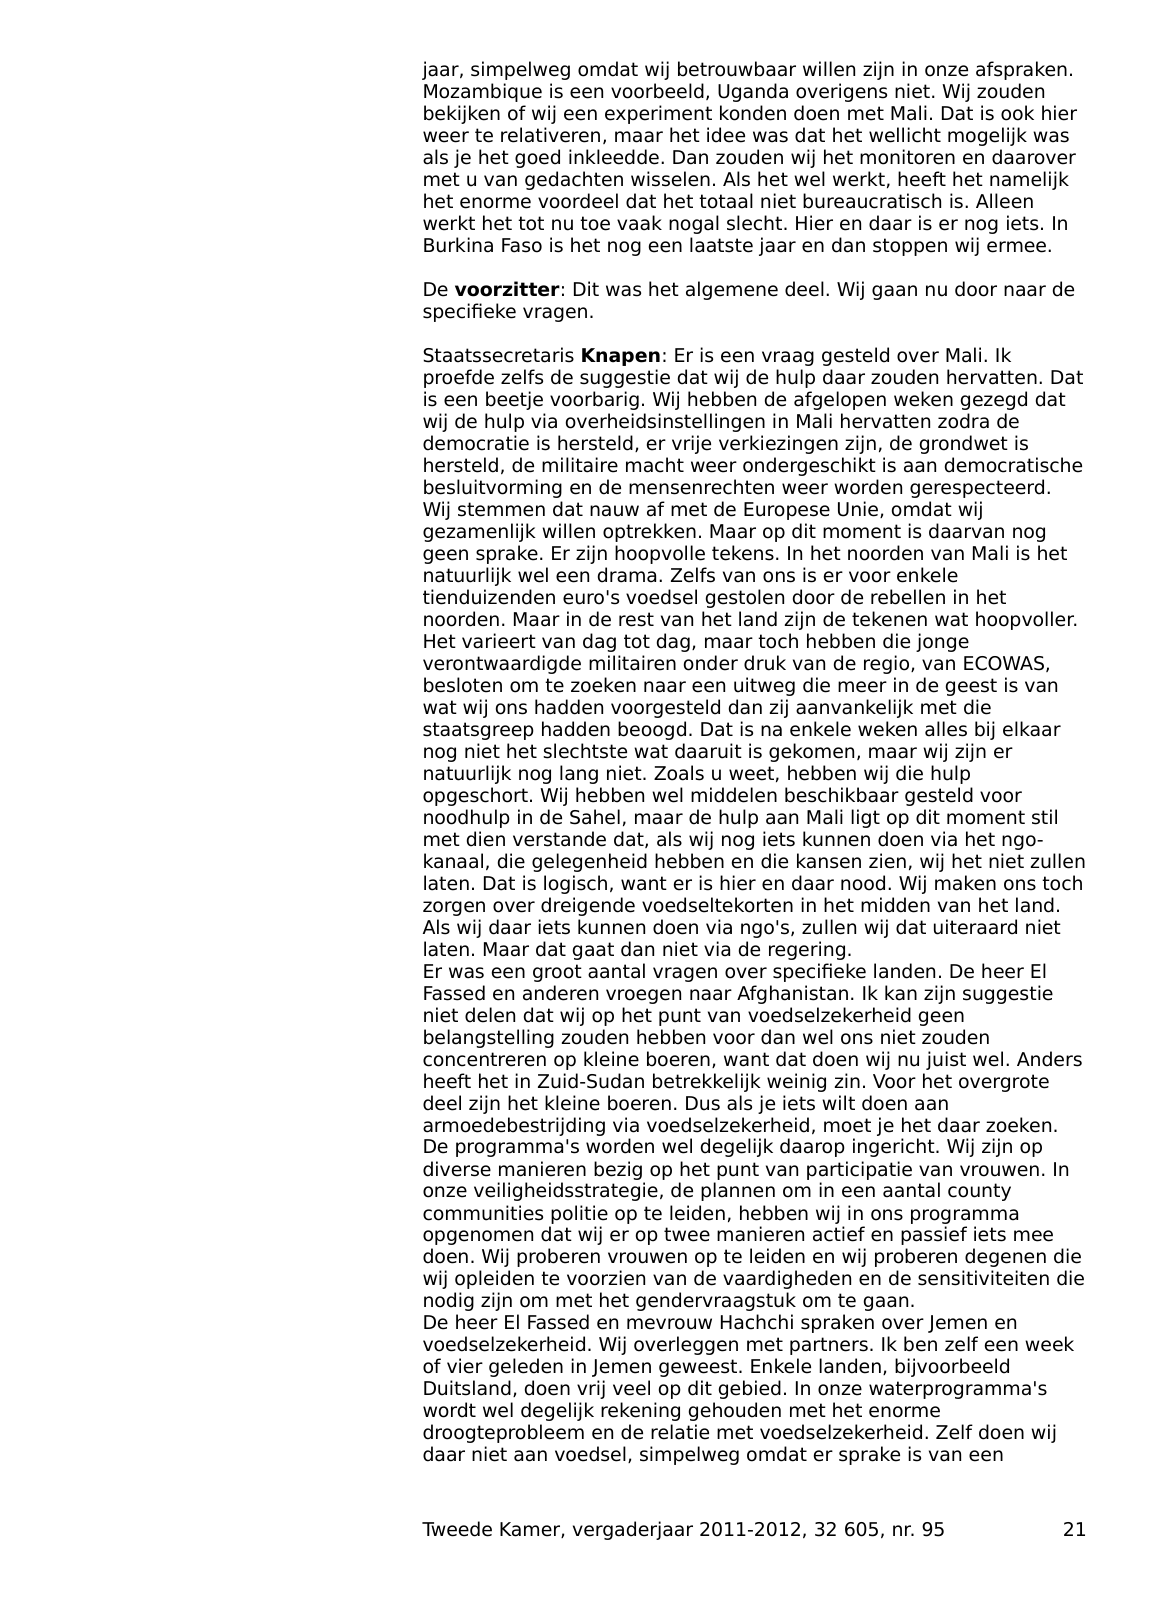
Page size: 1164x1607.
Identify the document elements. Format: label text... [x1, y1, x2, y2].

text De heer El Fassed en mevrouw Hachchi spraken over Jemen en voedselzekerheid. Wij overleggen met partners. Ik ben zelf een week of vier geleden in Jemen geweest. Enkele landen, bijvoorbeeld Duitsland, doen vrij veel op dit gebied. In onze waterprogramma's wordt wel degelijk rekening gehouden met het enorme droogteprobleem en de relatie met voedselzekerheid. Zelf doen wij daar niet aan voedsel, simpelweg omdat er sprake is van een [422, 1312, 1087, 1466]
text jaar, simpelweg omdat wij betrouwbaar willen zijn in onze afspraken. Mozambique is een voorbeeld, Uganda overigens niet. Wij zouden bekijken of wij een experiment konden doen met Mali. Dat is ook hier weer te relativeren, maar het idee was dat het wellicht mogelijk was als je het goed inkleedde. Dan zouden wij het monitoren en daarover met u van gedachten wisselen. Als het wel werkt, heeft het namelijk het enorme voordeel dat het totaal niet bureaucratisch is. Alleen werkt het tot nu toe vaak nogal slecht. Hier en daar is er nog iets. In Burkina Faso is het nog een laatste jaar en dan stoppen wij ermee. [422, 59, 1087, 257]
text Staatssecretaris Knapen: Er is een vraag gesteld over Mali. Ik proefde zelfs de suggestie dat wij de hulp daar zouden hervatten. Dat is een beetje voorbarig. Wij hebben de afgelopen weken gezegd dat wij de hulp via overheidsinstellingen in Mali hervatten zodra de democratie is hersteld, er vrije verkiezingen zijn, de grondwet is hersteld, de militaire macht weer ondergeschikt is aan democratische besluitvorming en de mensenrechten weer worden gerespecteerd. Wij stemmen dat nauw af met de Europese Unie, omdat wij gezamenlijk willen optrekken. Maar op dit moment is daarvan nog geen sprake. Er zijn hoopvolle tekens. In het noorden van Mali is het natuurlijk wel een drama. Zelfs van ons is er voor enkele tienduizenden euro's voedsel gestolen door de rebellen in het noorden. Maar in de rest van het land zijn de tekenen wat hoopvoller. Het varieert van dag tot dag, maar toch hebben die jonge verontwaardigde militairen onder druk van de regio, van ECOWAS, besloten om te zoeken naar een uitweg die meer in de geest is van wat wij ons hadden voorgesteld dan zij aanvankelijk met die staatsgreep hadden beoogd. Dat is na enkele weken alles bij elkaar nog niet het slechtste wat daaruit is gekomen, maar wij zijn er natuurlijk nog lang niet. Zoals u weet, hebben wij die hulp opgeschort. Wij hebben wel middelen beschikbaar gesteld voor noodhulp in de Sahel, maar de hulp aan Mali ligt op dit moment stil met dien verstande dat, als wij nog iets kunnen doen via het ngo-kanaal, die gelegenheid hebben en die kansen zien, wij het niet zullen laten. Dat is logisch, want er is hier en daar nood. Wij maken ons toch zorgen over dreigende voedseltekorten in het midden van het land. Als wij daar iets kunnen doen via ngo's, zullen wij dat uiteraard niet laten. Maar dat gaat dan niet via de regering. [422, 345, 1087, 961]
text De voorzitter: Dit was het algemene deel. Wij gaan nu door naar de specifieke vragen. [422, 279, 1087, 323]
text Er was een groot aantal vragen over specifieke landen. De heer El Fassed en anderen vroegen naar Afghanistan. Ik kan zijn suggestie niet delen dat wij op het punt van voedselzekerheid geen belangstelling zouden hebben voor dan wel ons niet zouden concentreren op kleine boeren, want dat doen wij nu juist wel. Anders heeft het in Zuid-Sudan betrekkelijk weinig zin. Voor het overgrote deel zijn het kleine boeren. Dus als je iets wilt doen aan armoedebestrijding via voedselzekerheid, moet je het daar zoeken. De programma's worden wel degelijk daarop ingericht. Wij zijn op diverse manieren bezig op het punt van participatie van vrouwen. In onze veiligheidsstrategie, de plannen om in een aantal county communities politie op te leiden, hebben wij in ons programma opgenomen dat wij er op twee manieren actief en passief iets mee doen. Wij proberen vrouwen op te leiden en wij proberen degenen die wij opleiden te voorzien van de vaardigheden en de sensitiviteiten die nodig zijn om met het gendervraagstuk om te gaan. [422, 961, 1087, 1312]
